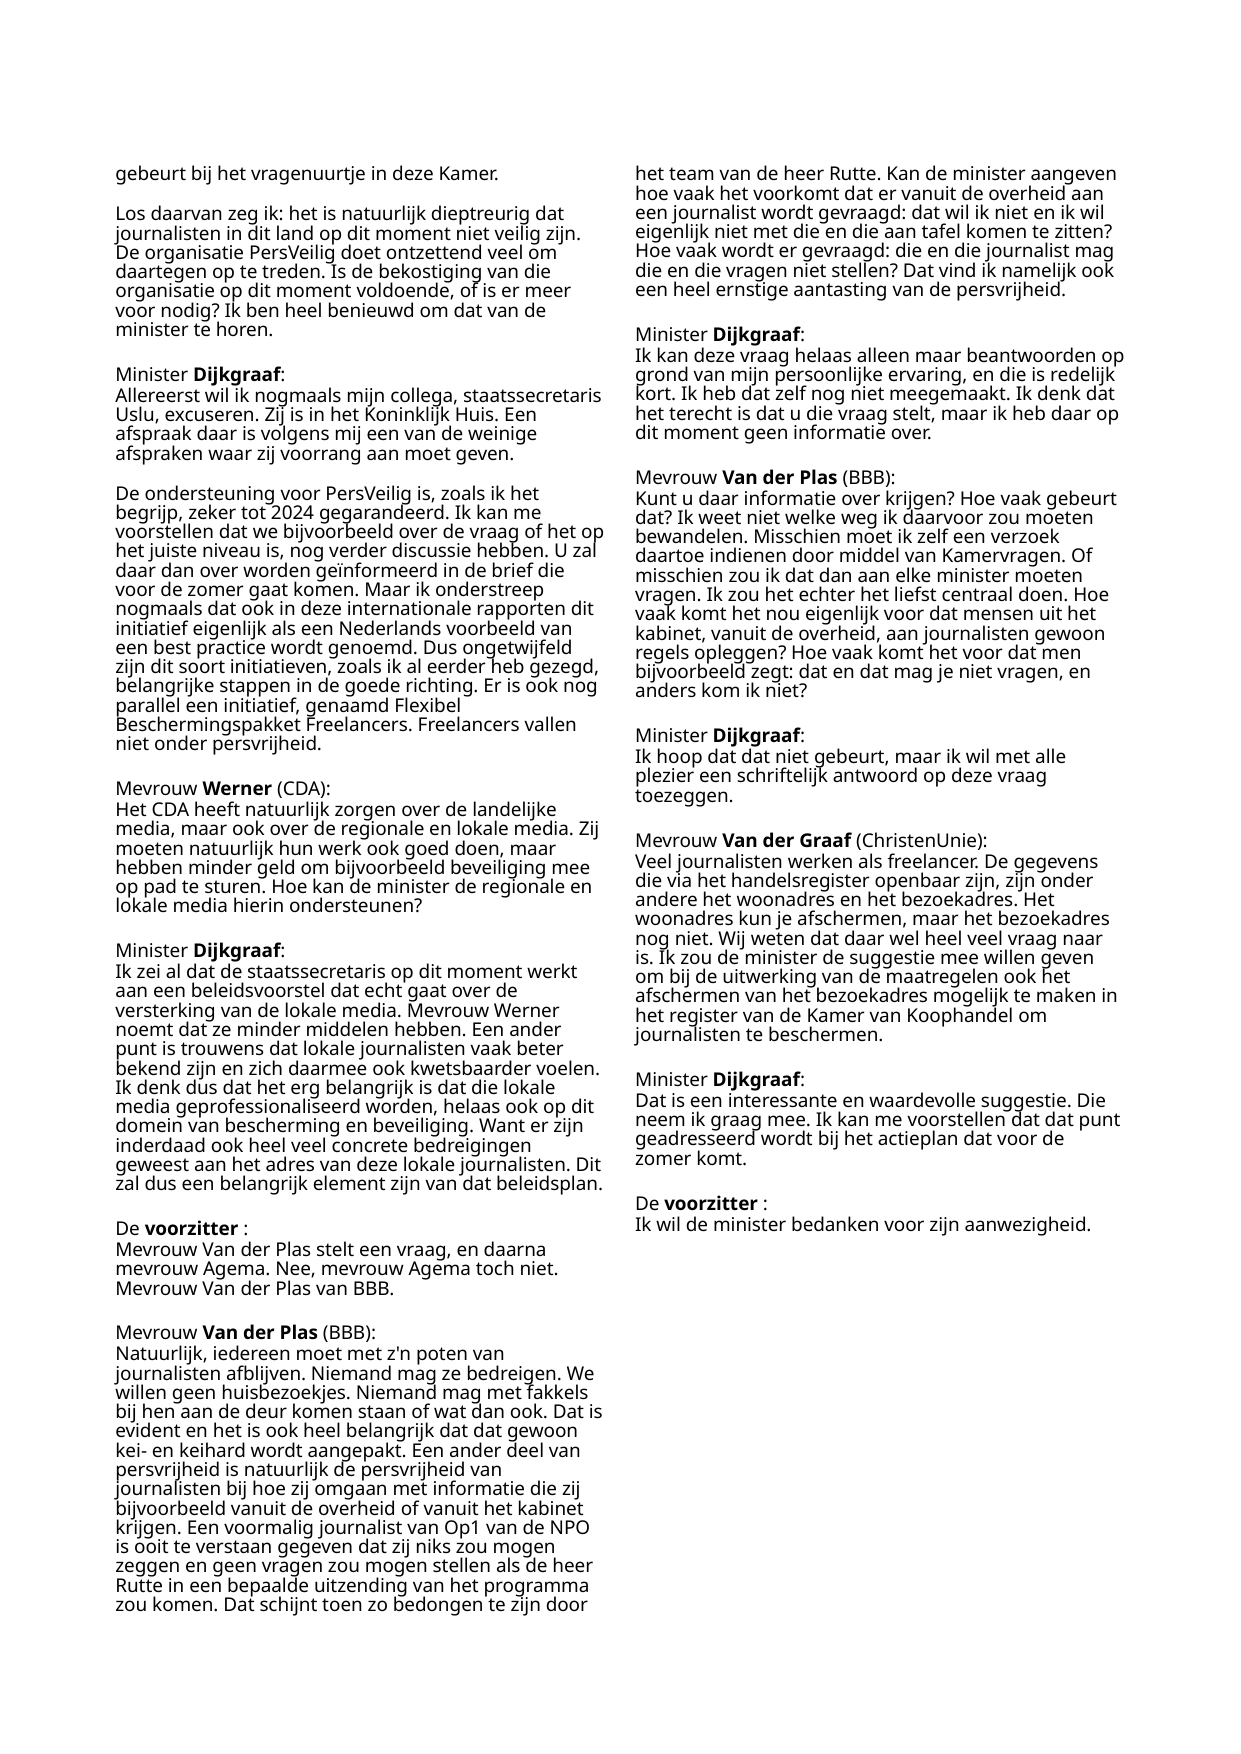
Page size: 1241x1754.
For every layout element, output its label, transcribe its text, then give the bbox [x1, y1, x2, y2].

text Minister Dijkgraaf: [115, 937, 605, 963]
text Minister Dijkgraaf: [635, 1066, 1125, 1092]
text Het CDA heeft natuurlijk zorgen over de landelijke media, maar ook over de regionale en lokale media. Zij moeten natuurlijk hun werk ook goed doen, maar hebben minder geld om bijvoorbeeld beveiliging mee op pad te sturen. Hoe kan de minister de regionale en lokale media hierin ondersteunen? [115, 801, 605, 917]
text Veel journalisten werken als freelancer. De gegevens die via het handelsregister openbaar zijn, zijn onder andere het woonadres en het bezoekadres. Het woonadres kun je afschermen, maar het bezoekadres nog niet. Wij weten dat daar wel heel veel vraag naar is. Ik zou de minister de suggestie mee willen geven om bij de uitwerking van de maatregelen ook het afschermen van het bezoekadres mogelijk te maken in het register van de Kamer van Koophandel om journalisten te beschermen. [635, 853, 1125, 1045]
text De ondersteuning voor PersVeilig is, zoals ik het begrijp, zeker tot 2024 gegarandeerd. Ik kan me voorstellen dat we bijvoorbeeld over de vraag of het op het juiste niveau is, nog verder discussie hebben. U zal daar dan over worden geïnformeerd in de brief die voor de zomer gaat komen. Maar ik onderstreep nogmaals dat ook in deze internationale rapporten dit initiatief eigenlijk als een Nederlands voorbeeld van een best practice wordt genoemd. Dus ongetwijfeld zijn dit soort initiatieven, zoals ik al eerder heb gezegd, belangrijke stappen in de goede richting. Er is ook nog parallel een initiatief, genaamd Flexibel Beschermingspakket Freelancers. Freelancers vallen niet onder persvrijheid. [115, 484, 605, 754]
text Mevrouw Van der Plas (BBB): [635, 464, 1125, 490]
text gebeurt bij het vragenuurtje in deze Kamer. [115, 165, 605, 184]
text Allereerst wil ik nogmaals mijn collega, staatssecretaris Uslu, excuseren. Zij is in het Koninklijk Huis. Een afspraak daar is volgens mij een van de weinige afspraken waar zij voorrang aan moet geven. [115, 387, 605, 464]
text Minister Dijkgraaf: [635, 722, 1125, 748]
text Kunt u daar informatie over krijgen? Hoe vaak gebeurt dat? Ik weet niet welke weg ik daarvoor zou moeten bewandelen. Misschien moet ik zelf een verzoek daartoe indienen door middel van Kamervragen. Of misschien zou ik dat dan aan elke minister moeten vragen. Ik zou het echter het liefst centraal doen. Hoe vaak komt het nou eigenlijk voor dat mensen uit het kabinet, vanuit de overheid, aan journalisten gewoon regels opleggen? Hoe vaak komt het voor dat men bijvoorbeeld zegt: dat en dat mag je niet vragen, en anders kom ik niet? [635, 490, 1125, 702]
text Mevrouw Van der Graaf (ChristenUnie): [635, 827, 1125, 853]
text Mevrouw Werner (CDA): [115, 775, 605, 801]
text Los daarvan zeg ik: het is natuurlijk dieptreurig dat journalisten in dit land op dit moment niet veilig zijn. De organisatie PersVeilig doet ontzettend veel om daartegen op te treden. Is de bekostiging van die organisatie op dit moment voldoende, of is er meer voor nodig? Ik ben heel benieuwd om dat van de minister te horen. [115, 205, 605, 340]
text De voorzitter : [635, 1190, 1125, 1216]
text Ik zei al dat de staatssecretaris op dit moment werkt aan een beleidsvoorstel dat echt gaat over de versterking van de lokale media. Mevrouw Werner noemt dat ze minder middelen hebben. Een ander punt is trouwens dat lokale journalisten vaak beter bekend zijn en zich daarmee ook kwetsbaarder voelen. Ik denk dus dat het erg belangrijk is dat die lokale media geprofessionaliseerd worden, helaas ook op dit domein van bescherming en beveiliging. Want er zijn inderdaad ook heel veel concrete bedreigingen geweest aan het adres van deze lokale journalisten. Dit zal dus een belangrijk element zijn van dat beleidsplan. [115, 963, 605, 1194]
text Dat is een interessante en waardevolle suggestie. Die neem ik graag mee. Ik kan me voorstellen dat dat punt geadresseerd wordt bij het actieplan dat voor de zomer komt. [635, 1092, 1125, 1169]
text Ik wil de minister bedanken voor zijn aanwezigheid. [635, 1216, 1125, 1235]
text De voorzitter : [115, 1215, 605, 1241]
text Ik hoop dat dat niet gebeurt, maar ik wil met alle plezier een schriftelijk antwoord op deze vraag toezeggen. [635, 748, 1125, 806]
text Ik kan deze vraag helaas alleen maar beantwoorden op grond van mijn persoonlijke ervaring, en die is redelijk kort. Ik heb dat zelf nog niet meegemaakt. Ik denk dat het terecht is dat u die vraag stelt, maar ik heb daar op dit moment geen informatie over. [635, 347, 1125, 443]
text Minister Dijkgraaf: [635, 321, 1125, 347]
text Minister Dijkgraaf: [115, 361, 605, 387]
text het team van de heer Rutte. Kan de minister aangeven hoe vaak het voorkomt dat er vanuit de overheid aan een journalist wordt gevraagd: dat wil ik niet en ik wil eigenlijk niet met die en die aan tafel komen te zitten? Hoe vaak wordt er gevraagd: die en die journalist mag die en die vragen niet stellen? Dat vind ik namelijk ook een heel ernstige aantasting van de persvrijheid. [635, 165, 1125, 300]
text Natuurlijk, iedereen moet met z'n poten van journalisten afblijven. Niemand mag ze bedreigen. We willen geen huisbezoekjes. Niemand mag met fakkels bij hen aan de deur komen staan of wat dan ook. Dat is evident en het is ook heel belangrijk dat dat gewoon kei- en keihard wordt aangepakt. Een ander deel van persvrijheid is natuurlijk de persvrijheid van journalisten bij hoe zij omgaan met informatie die zij bijvoorbeeld vanuit de overheid of vanuit het kabinet krijgen. Een voormalig journalist van Op1 van de NPO is ooit te verstaan gegeven dat zij niks zou mogen zeggen en geen vragen zou mogen stellen als de heer Rutte in een bepaalde uitzending van het programma zou komen. Dat schijnt toen zo bedongen te zijn door [115, 1345, 605, 1615]
text Mevrouw Van der Plas (BBB): [115, 1319, 605, 1345]
text Mevrouw Van der Plas stelt een vraag, en daarna mevrouw Agema. Nee, mevrouw Agema toch niet. Mevrouw Van der Plas van BBB. [115, 1241, 605, 1299]
